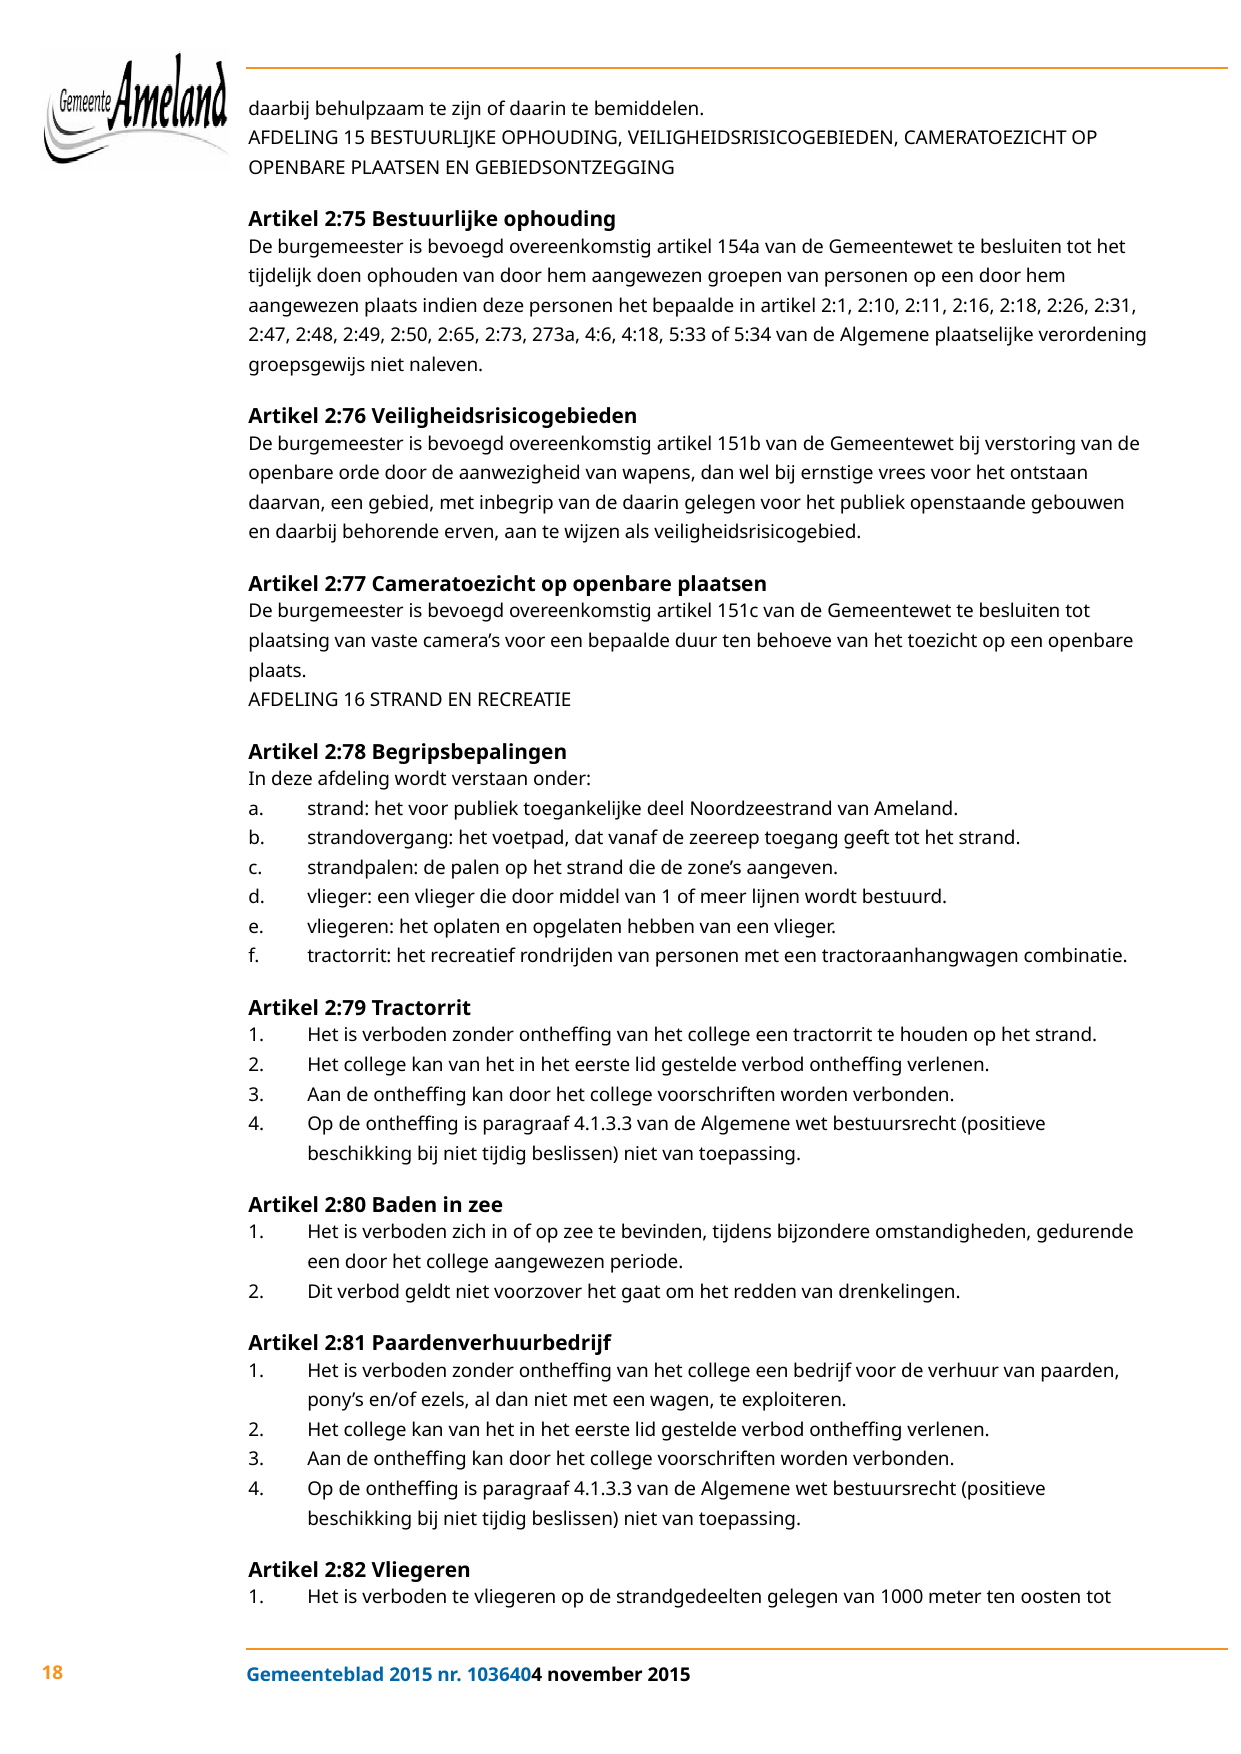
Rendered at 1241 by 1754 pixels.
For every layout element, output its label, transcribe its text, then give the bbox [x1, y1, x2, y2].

text daarbij behulpzaam te zijn of daarin te bemiddelen. [248, 95, 1152, 121]
picture [41, 47, 231, 172]
text De burgemeester is bevoegd overeenkomstig artikel 154a van de Gemeentewet te besluiten tot het tijdelijk doen ophouden van door hem aangewezen groepen van personen op een door hem aangewezen plaats indien deze personen het bepaalde in artikel 2:1, 2:10, 2:11, 2:16, 2:18, 2:26, 2:31, 2:47, 2:48, 2:49, 2:50, 2:65, 2:73, 273a, 4:6, 4:18, 5:33 of 5:34 van de Algemene plaatselijke verordening groepsgewijs niet naleven. [248, 233, 1152, 377]
list Op de ontheffing is paragraaf 4.1.3.3 van de Algemene wet bestuursrecht (positieve beschikking bij niet tijdig beslissen) niet van toepassing. [248, 1110, 1152, 1166]
text Artikel 2:80 Baden in zee [248, 1190, 1152, 1219]
list Het is verboden zich in of op zee te bevinden, tijdens bijzondere omstandigheden, gedurende een door het college aangewezen periode. [248, 1219, 1152, 1274]
text Artikel 2:76 Veiligheidsrisicogebieden [248, 402, 1152, 430]
list Aan de ontheffing kan door het college voorschriften worden verbonden. [248, 1446, 1152, 1471]
list strand: het voor publiek toegankelijke deel Noordzeestrand van Ameland. [248, 795, 1152, 821]
list tractorrit: het recreatief rondrijden van personen met een tractoraanhangwagen combinatie. [248, 943, 1152, 968]
list vlieger: een vlieger die door middel van 1 of meer lijnen wordt bestuurd. [248, 883, 1152, 909]
text Artikel 2:77 Cameratoezicht op openbare plaatsen [248, 569, 1152, 598]
text AFDELING 16 STRAND EN RECREATIE [248, 686, 1152, 712]
list strandpalen: de palen op het strand die de zone’s aangeven. [248, 854, 1152, 880]
text AFDELING 15 BESTUURLIJKE OPHOUDING, VEILIGHEIDSRISICOGEBIEDEN, CAMERATOEZICHT OP OPENBARE PLAATSEN EN GEBIEDSONTZEGGING [248, 124, 1152, 180]
list vliegeren: het oplaten en opgelaten hebben van een vlieger. [248, 913, 1152, 939]
list Aan de ontheffing kan door het college voorschriften worden verbonden. [248, 1081, 1152, 1106]
text Artikel 2:79 Tractorrit [248, 993, 1152, 1022]
list Het is verboden zonder ontheffing van het college een tractorrit te houden op het strand. [248, 1022, 1152, 1047]
list Dit verbod geldt niet voorzover het gaat om het redden van drenkelingen. [248, 1278, 1152, 1304]
list Op de ontheffing is paragraaf 4.1.3.3 van de Algemene wet bestuursrecht (positieve beschikking bij niet tijdig beslissen) niet van toepassing. [248, 1475, 1152, 1530]
text Artikel 2:75 Bestuurlijke ophouding [248, 204, 1152, 233]
list strandovergang: het voetpad, dat vanaf de zeereep toegang geeft tot het strand. [248, 824, 1152, 850]
text De burgemeester is bevoegd overeenkomstig artikel 151b van de Gemeentewet bij verstoring van de openbare orde door de aanwezigheid van wapens, dan wel bij ernstige vrees voor het ontstaan daarvan, een gebied, met inbegrip van de daarin gelegen voor het publiek openstaande gebouwen en daarbij behorende erven, aan te wijzen als veiligheidsrisicogebied. [248, 430, 1152, 544]
text In deze afdeling wordt verstaan onder: [248, 765, 1152, 791]
list Het is verboden zonder ontheffing van het college een bedrijf voor de verhuur van paarden, pony’s en/of ezels, al dan niet met een wagen, te exploiteren. [248, 1357, 1152, 1412]
list Het college kan van het in het eerste lid gestelde verbod ontheffing verlenen. [248, 1051, 1152, 1077]
list Het is verboden te vliegeren op de strandgedeelten gelegen van 1000 meter ten oosten tot [248, 1583, 1152, 1609]
text Artikel 2:82 Vliegeren [248, 1555, 1152, 1583]
list Het college kan van het in het eerste lid gestelde verbod ontheffing verlenen. [248, 1416, 1152, 1442]
text De burgemeester is bevoegd overeenkomstig artikel 151c van de Gemeentewet te besluiten tot plaatsing van vaste camera’s voor een bepaalde duur ten behoeve van het toezicht op een openbare plaats. [248, 598, 1152, 682]
text Artikel 2:81 Paardenverhuurbedrijf [248, 1328, 1152, 1357]
text Artikel 2:78 Begripsbepalingen [248, 737, 1152, 765]
